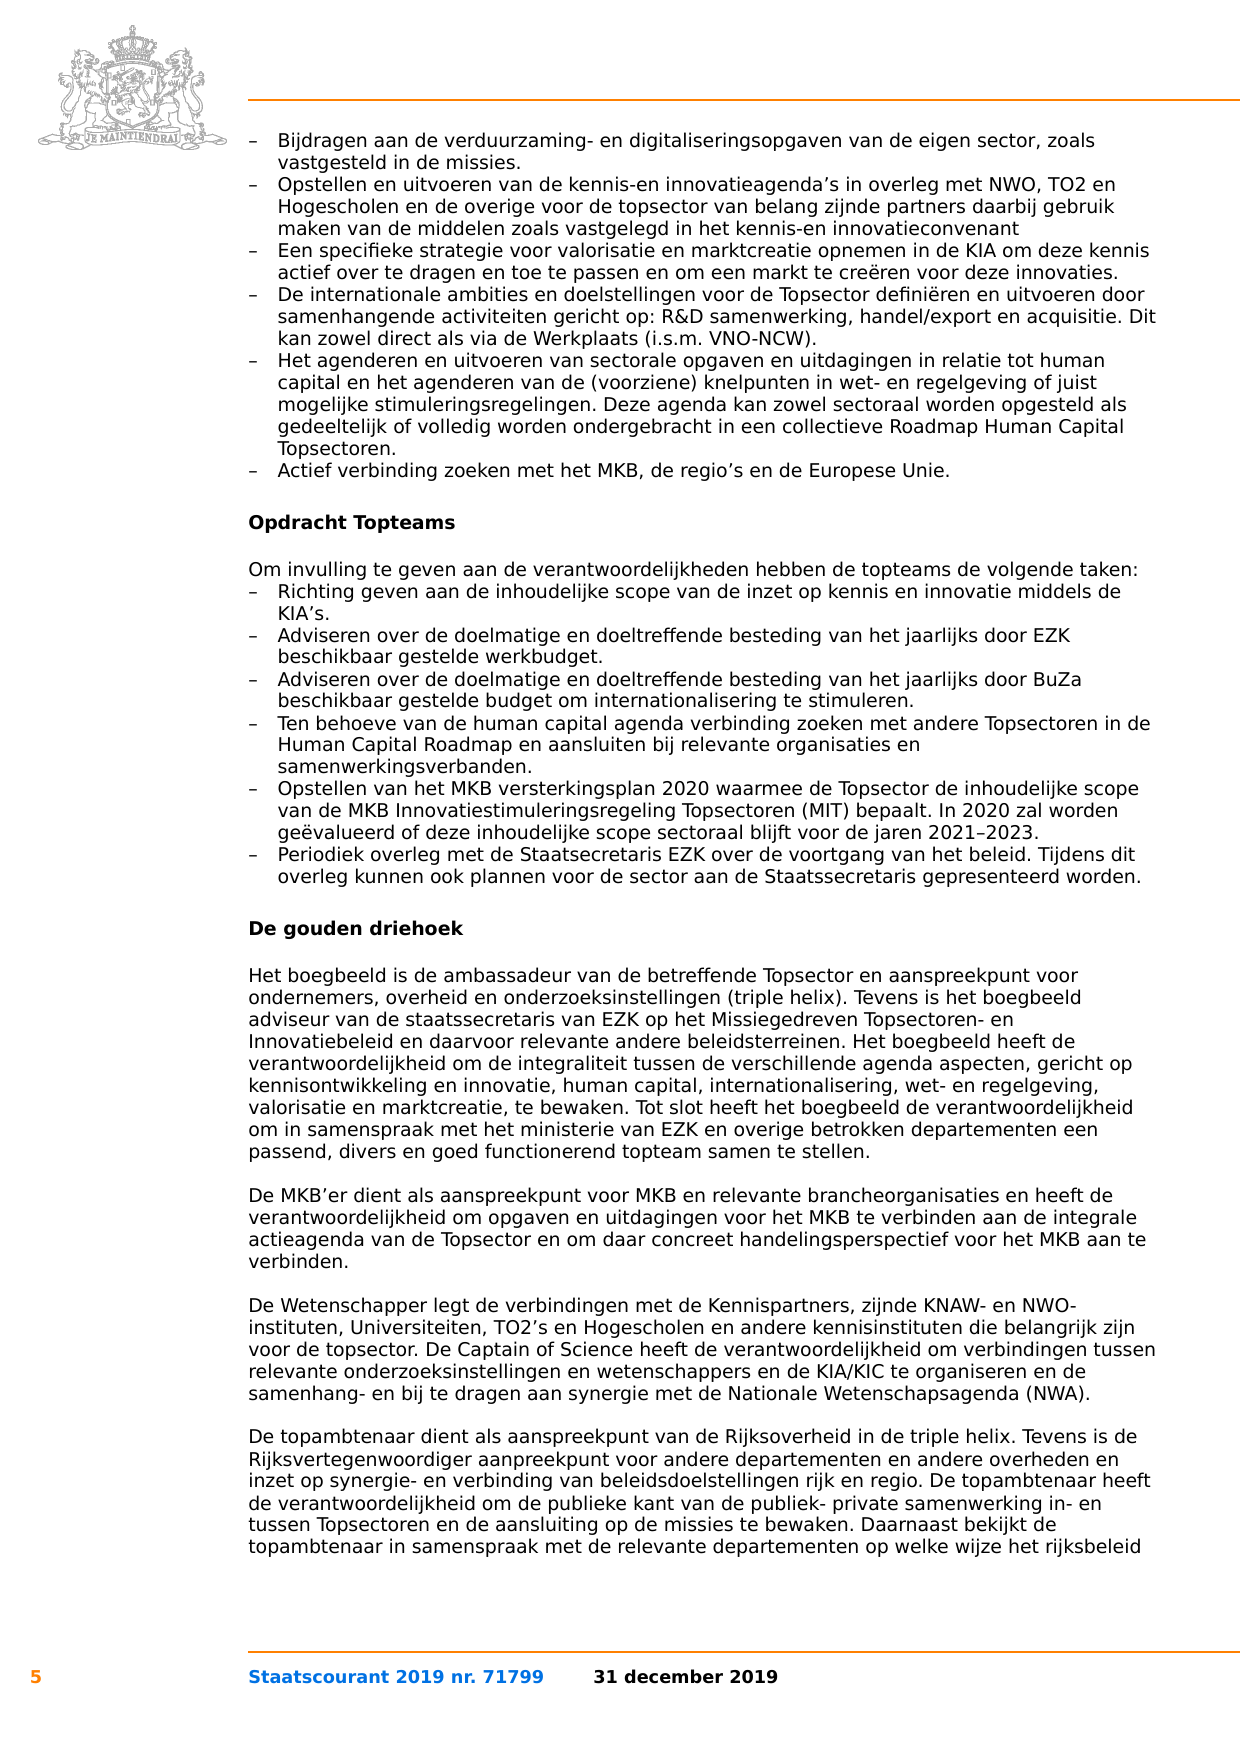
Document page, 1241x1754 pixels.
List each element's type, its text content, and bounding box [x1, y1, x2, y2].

text – Actief verbinding zoeken met het MKB, de regio’s en de Europese Unie. [248, 459, 1163, 482]
text De MKB’er dient als aanspreekpunt voor MKB en relevante brancheorganisaties en heeft de verantwoordelijkheid om opgaven en uitdagingen voor het MKB te verbinden aan de integrale actieagenda van de Topsector en om daar concreet handelingsperspectief voor het MKB aan te verbinden. [248, 1185, 1163, 1273]
text – Periodiek overleg met de Staatsecretaris EZK over de voortgang van het beleid. Tijdens dit overleg kunnen ook plannen voor de sector aan de Staatssecretaris gepresenteerd worden. [248, 844, 1163, 888]
text De Wetenschapper legt de verbindingen met de Kennispartners, zijnde KNAW- en NWO-instituten, Universiteiten, TO2’s en Hogescholen en andere kennisinstituten die belangrijk zijn voor de topsector. De Captain of Science heeft de verantwoordelijkheid om verbindingen tussen relevante onderzoeksinstellingen en wetenschappers en de KIA/KIC te organiseren en de samenhang- en bij te dragen aan synergie met de Nationale Wetenschapsagenda (NWA). [248, 1295, 1163, 1404]
text De topambtenaar dient als aanspreekpunt van de Rijksoverheid in de triple helix. Tevens is de Rijksvertegenwoordiger aanpreekpunt voor andere departementen en andere overheden en inzet op synergie- en verbinding van beleidsdoelstellingen rijk en regio. De topambtenaar heeft de verantwoordelijkheid om de publieke kant van de publiek- private samenwerking in- en tussen Topsectoren en de aansluiting op de missies te bewaken. Daarnaast bekijkt de topambtenaar in samenspraak met de relevante departementen op welke wijze het rijksbeleid [248, 1426, 1163, 1558]
subtitle De gouden driehoek [248, 918, 1163, 940]
text Het boegbeeld is de ambassadeur van de betreffende Topsector en aanspreekpunt voor ondernemers, overheid en onderzoeksinstellingen (triple helix). Tevens is het boegbeeld adviseur van de staatssecretaris van EZK op het Missiegedreven Topsectoren- en Innovatiebeleid en daarvoor relevante andere beleidsterreinen. Het boegbeeld heeft de verantwoordelijkheid om de integraliteit tussen de verschillende agenda aspecten, gericht op kennisontwikkeling en innovatie, human capital, internationalisering, wet- en regelgeving, valorisatie en marktcreatie, te bewaken. Tot slot heeft het boegbeeld de verantwoordelijkheid om in samenspraak met het ministerie van EZK en overige betrokken departementen een passend, divers en goed functionerend topteam samen te stellen. [248, 965, 1163, 1163]
text – Het agenderen en uitvoeren van sectorale opgaven en uitdagingen in relatie tot human capital en het agenderen van de (voorziene) knelpunten in wet- en regelgeving of juist mogelijke stimuleringsregelingen. Deze agenda kan zowel sectoraal worden opgesteld als gedeeltelijk of volledig worden ondergebracht in een collectieve Roadmap Human Capital Topsectoren. [248, 350, 1163, 459]
text – De internationale ambities en doelstellingen voor de Topsector definiëren en uitvoeren door samenhangende activiteiten gericht op: R&D samenwerking, handel/export en acquisitie. Dit kan zowel direct als via de Werkplaats (i.s.m. VNO-NCW). [248, 284, 1163, 350]
text – Adviseren over de doelmatige en doeltreffende besteding van het jaarlijks door EZK beschikbaar gestelde werkbudget. [248, 624, 1163, 668]
text – Bijdragen aan de verduurzaming- en digitaliseringsopgaven van de eigen sector, zoals vastgesteld in de missies. [248, 130, 1163, 174]
text – Ten behoeve van de human capital agenda verbinding zoeken met andere Topsectoren in de Human Capital Roadmap en aansluiten bij relevante organisaties en samenwerkingsverbanden. [248, 712, 1163, 778]
picture [38, 25, 227, 150]
text – Richting geven aan de inhoudelijke scope van de inzet op kennis en innovatie middels de KIA’s. [248, 581, 1163, 624]
text – Een specifieke strategie voor valorisatie en marktcreatie opnemen in de KIA om deze kennis actief over te dragen en toe te passen en om een markt te creëren voor deze innovaties. [248, 240, 1163, 284]
text – Opstellen van het MKB versterkingsplan 2020 waarmee de Topsector de inhoudelijke scope van de MKB Innovatiestimuleringsregeling Topsectoren (MIT) bepaalt. In 2020 zal worden geëvalueerd of deze inhoudelijke scope sectoraal blijft voor de jaren 2021–2023. [248, 778, 1163, 844]
text – Adviseren over de doelmatige en doeltreffende besteding van het jaarlijks door BuZa beschikbaar gestelde budget om internationalisering te stimuleren. [248, 668, 1163, 712]
subtitle Opdracht Topteams [248, 512, 1163, 533]
text – Opstellen en uitvoeren van de kennis-en innovatieagenda’s in overleg met NWO, TO2 en Hogescholen en de overige voor de topsector van belang zijnde partners daarbij gebruik maken van de middelen zoals vastgelegd in het kennis-en innovatieconvenant [248, 174, 1163, 240]
text Om invulling te geven aan de verantwoordelijkheden hebben de topteams de volgende taken: [248, 558, 1163, 581]
